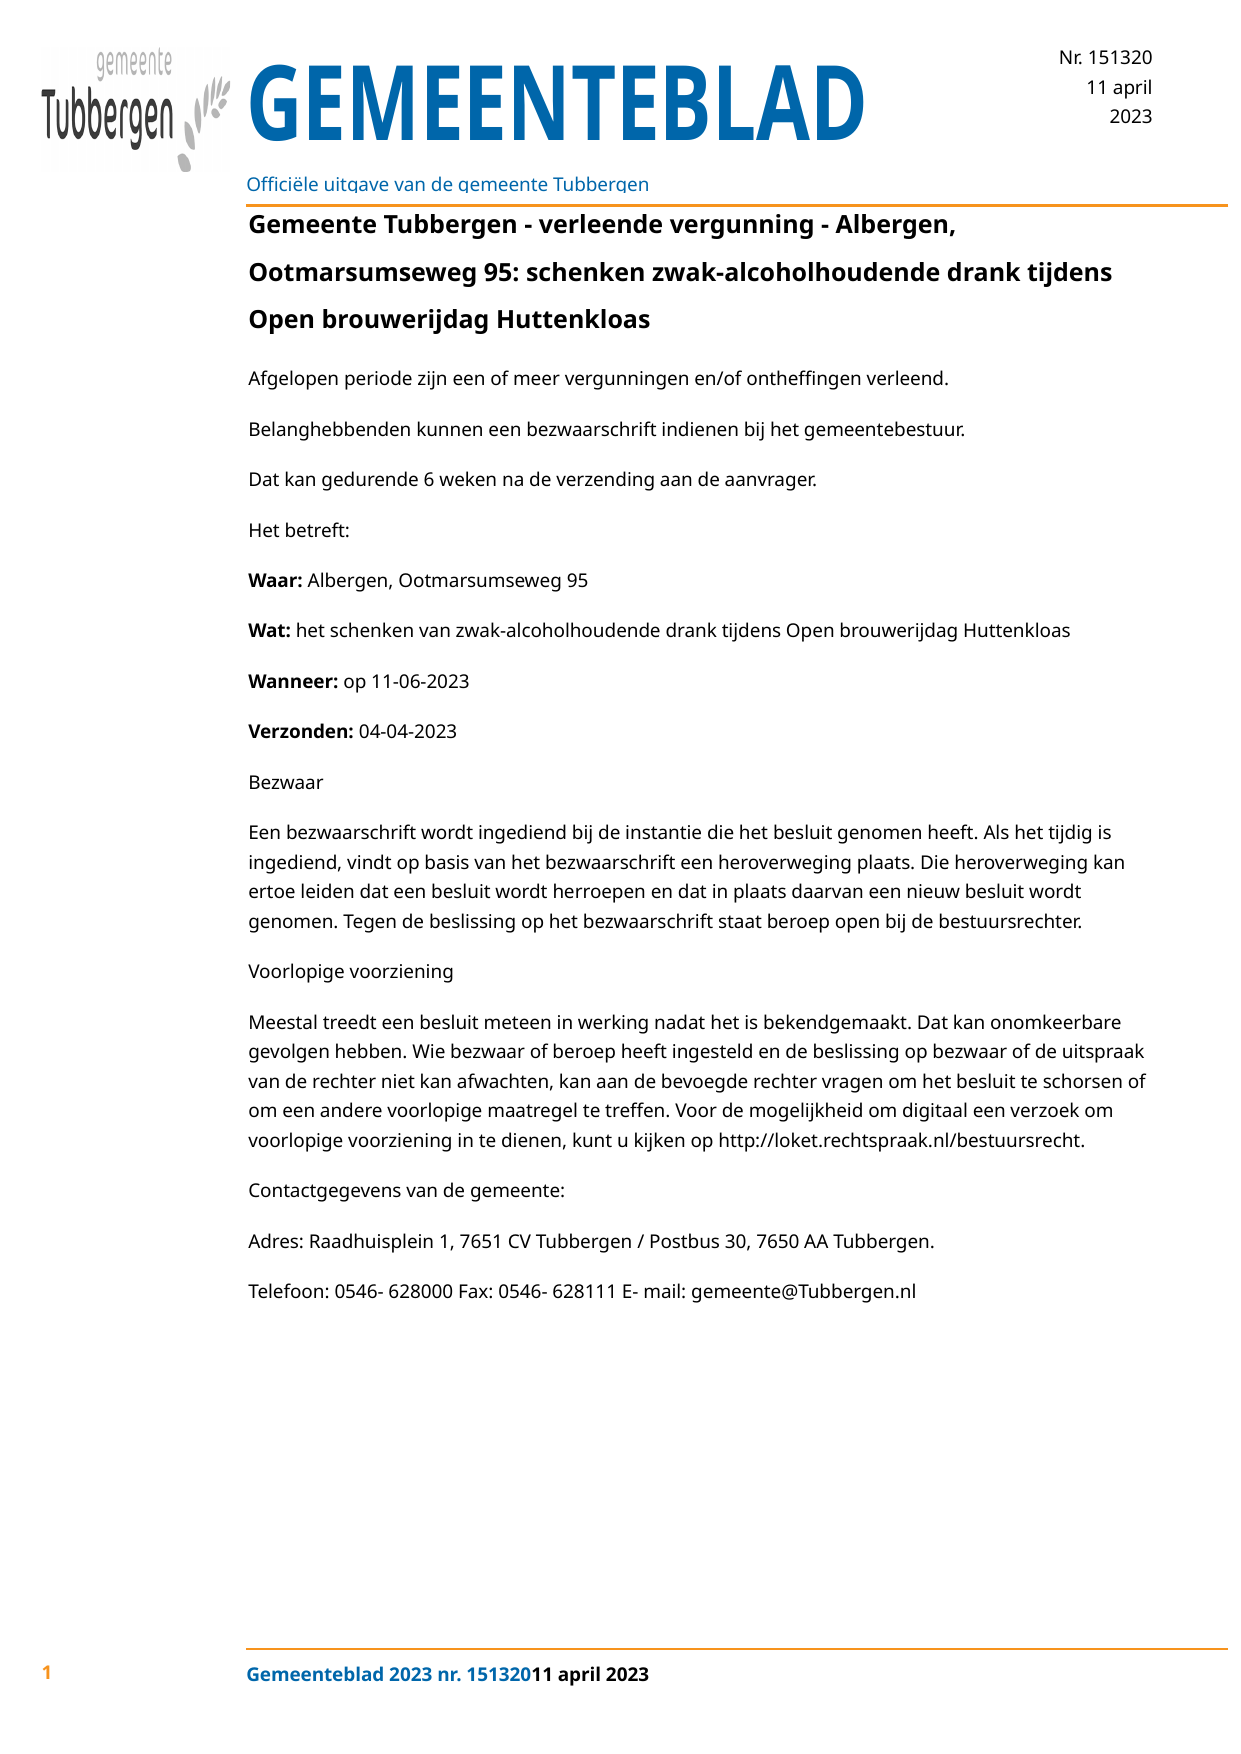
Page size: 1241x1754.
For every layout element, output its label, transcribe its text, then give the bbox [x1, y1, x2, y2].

text Een bezwaarschrift wordt ingediend bij de instantie die het besluit genomen heeft. Als het tijdig is ingediend, vindt op basis van het bezwaarschrift een heroverweging plaats. Die heroverweging kan ertoe leiden dat een besluit wordt herroepen en dat in plaats daarvan een nieuw besluit wordt genomen. Tegen de beslissing op het bezwaarschrift staat beroep open bij de bestuursrechter. [248, 819, 1152, 934]
text Verzonden: 04-04-2023 [248, 718, 1152, 744]
picture [41, 47, 231, 172]
text Wanneer: op 11-06-2023 [248, 668, 1152, 694]
text Adres: Raadhuisplein 1, 7651 CV Tubbergen / Postbus 30, 7650 AA Tubbergen. [248, 1228, 1152, 1254]
text Waar: Albergen, Ootmarsumseweg 95 [248, 567, 1152, 593]
text Telefoon: 0546- 628000 Fax: 0546- 628111 E- mail: gemeente@Tubbergen.nl [248, 1278, 1152, 1304]
text Belanghebbenden kunnen een bezwaarschrift indienen bij het gemeentebestuur. [248, 416, 1152, 442]
text Het betreft: [248, 517, 1152, 542]
text Voorlopige voorziening [248, 958, 1152, 984]
text Meestal treedt een besluit meteen in werking nadat het is bekendgemaakt. Dat kan onomkeerbare gevolgen hebben. Wie bezwaar of beroep heeft ingesteld en de beslissing op bezwaar of de uitspraak van de rechter niet kan afwachten, kan aan de bevoegde rechter vragen om het besluit te schorsen of om een andere voorlopige maatregel te treffen. Voor de mogelijkheid om digitaal een verzoek om voorlopige voorziening in te dienen, kunt u kijken op http://loket.rechtspraak.nl/bestuursrecht. [248, 1009, 1152, 1153]
text Gemeente Tubbergen - verleende vergunning - Albergen, Ootmarsumseweg 95: schenken zwak-alcoholhoudende drank tijdens Open brouwerijdag Huttenkloas [248, 207, 1152, 336]
text Wat: het schenken van zwak-alcoholhoudende drank tijdens Open brouwerijdag Huttenkloas [248, 618, 1152, 643]
text Contactgegevens van de gemeente: [248, 1178, 1152, 1203]
text Bezwaar [248, 769, 1152, 794]
text Dat kan gedurende 6 weken na de verzending aan de aanvrager. [248, 466, 1152, 492]
text Afgelopen periode zijn een of meer vergunningen en/of ontheffingen verleend. [248, 366, 1152, 391]
